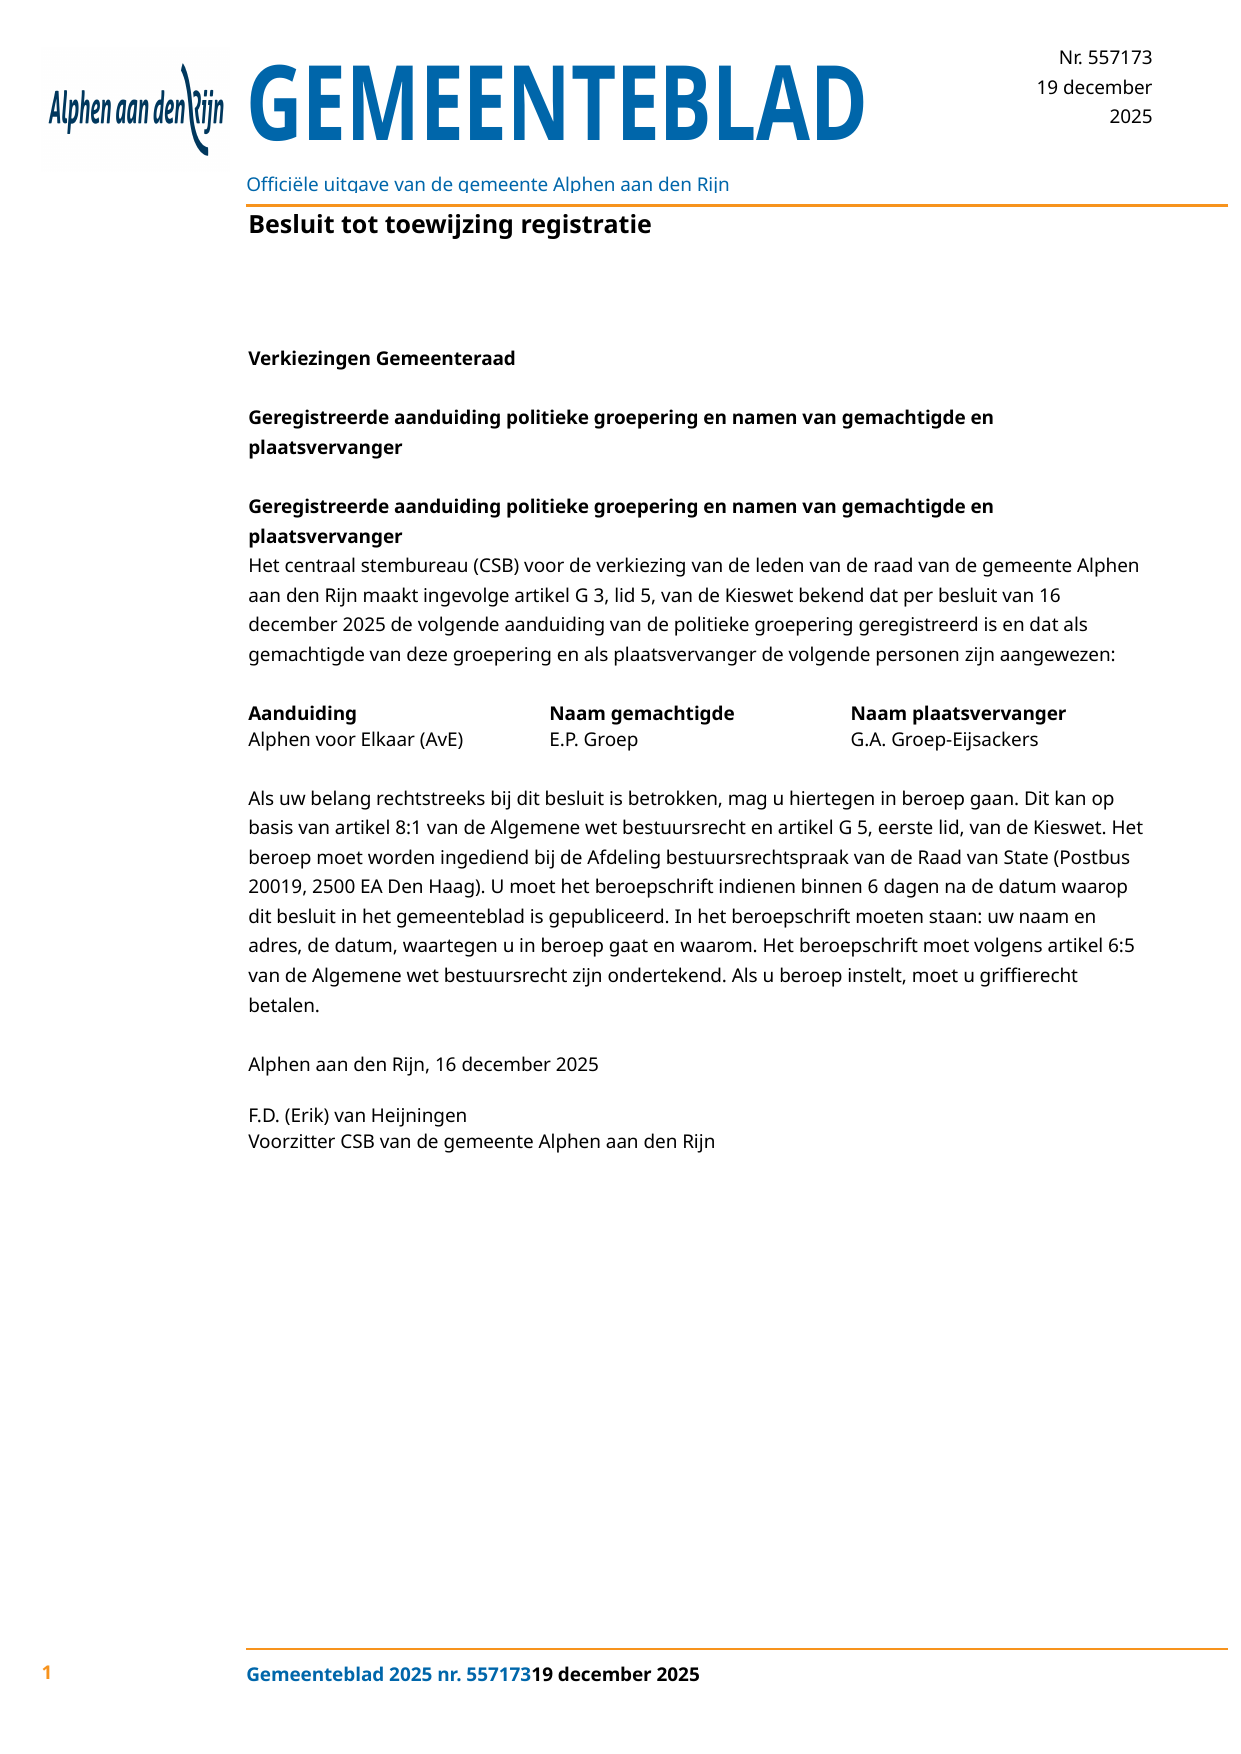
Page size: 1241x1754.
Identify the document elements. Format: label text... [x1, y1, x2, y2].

text Verkiezingen Gemeenteraad [248, 345, 1152, 371]
picture [41, 47, 231, 172]
table_cell E.P. Groep [549, 726, 850, 752]
table_cell G.A. Groep-Eijsackers [850, 726, 1152, 752]
text Alphen aan den Rijn, 16 december 2025 [248, 1051, 1152, 1077]
table_header Naam plaatsvervanger [850, 700, 1152, 726]
table_header Naam gemachtigde [549, 700, 850, 726]
text F.D. (Erik) van Heijningen [248, 1102, 1152, 1128]
text Als uw belang rechtstreeks bij dit besluit is betrokken, mag u hiertegen in beroep gaan. Dit kan op basis van artikel 8:1 van de Algemene wet bestuursrecht en artikel G 5, eerste lid, van de Kieswet. Het beroep moet worden ingediend bij de Afdeling bestuursrechtspraak van de Raad van State (Postbus 20019, 2500 EA Den Haag). U moet het beroepschrift indienen binnen 6 dagen na de datum waarop dit besluit in het gemeenteblad is gepubliceerd. In het beroepschrift moeten staan: uw naam en adres, de datum, waartegen u in beroep gaat en waarom. Het beroepschrift moet volgens artikel 6:5 van de Algemene wet bestuursrecht zijn ondertekend. Als u beroep instelt, moet u griffierecht betalen. [248, 785, 1152, 1017]
text Besluit tot toewijzing registratie [248, 207, 1152, 241]
text Voorzitter CSB van de gemeente Alphen aan den Rijn [248, 1128, 1152, 1154]
table_cell Alphen voor Elkaar (AvE) [248, 726, 549, 752]
text Het centraal stembureau (CSB) voor de verkiezing van de leden van de raad van de gemeente Alphen aan den Rijn maakt ingevolge artikel G 3, lid 5, van de Kieswet bekend dat per besluit van 16 december 2025 de volgende aanduiding van de politieke groepering geregistreerd is en dat als gemachtigde van deze groepering en als plaatsvervanger de volgende personen zijn aangewezen: [248, 552, 1152, 667]
table_header Aanduiding [248, 700, 549, 726]
text Geregistreerde aanduiding politieke groepering en namen van gemachtigde en plaatsvervanger [248, 404, 1152, 460]
text Geregistreerde aanduiding politieke groepering en namen van gemachtigde en plaatsvervanger [248, 493, 1152, 548]
